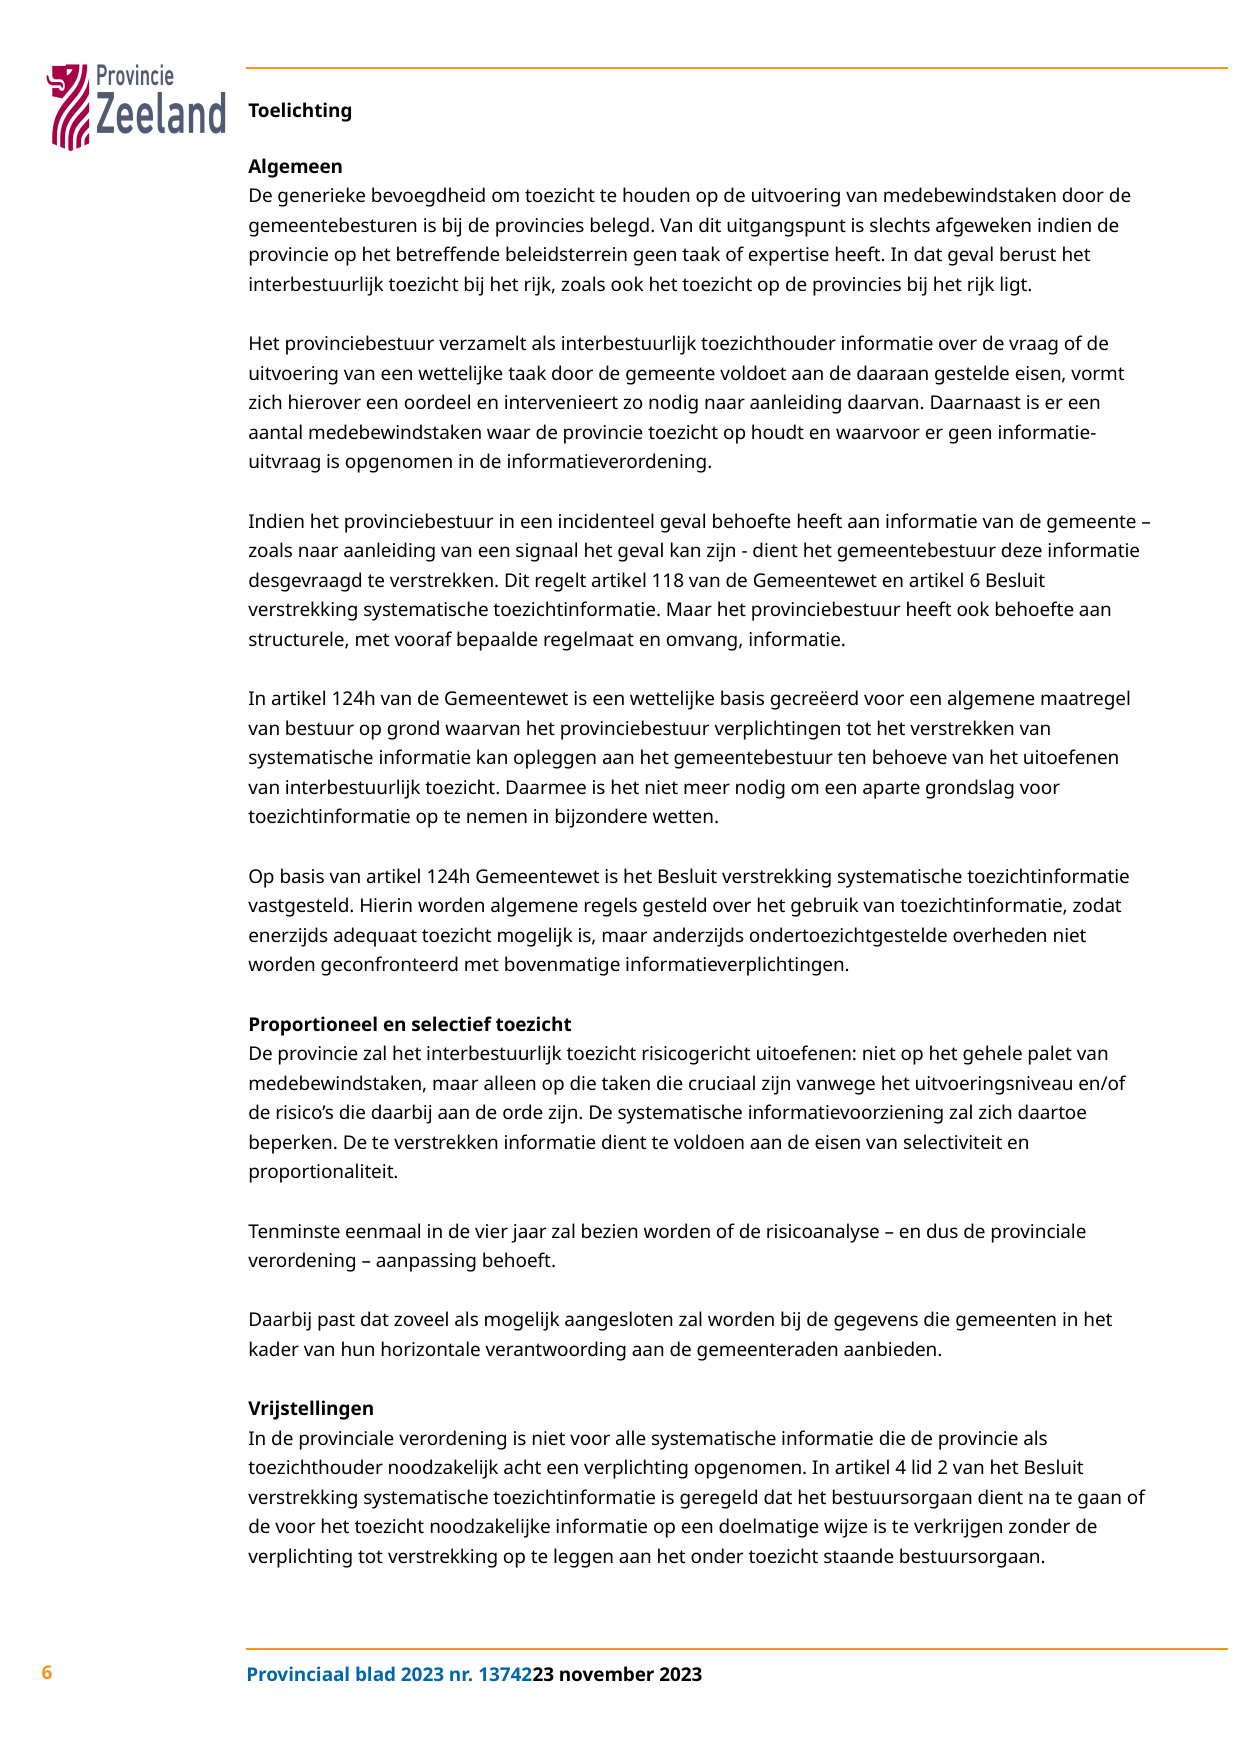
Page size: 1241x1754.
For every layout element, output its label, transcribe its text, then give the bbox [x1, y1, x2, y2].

text Toelichting [248, 95, 1152, 123]
text De provincie zal het interbestuurlijk toezicht risicogericht uitoefenen: niet op het gehele palet van medebewindstaken, maar alleen op die taken die cruciaal zijn vanwege het uitvoeringsniveau en/of de risico’s die daarbij aan de orde zijn. De systematische informatievoorziening zal zich daartoe beperken. De te verstrekken informatie dient te voldoen aan de eisen van selectiviteit en proportionaliteit. [248, 1040, 1152, 1184]
text In de provinciale verordening is niet voor alle systematische informatie die de provincie als toezichthouder noodzakelijk acht een verplichting opgenomen. In artikel 4 lid 2 van het Besluit verstrekking systematische toezichtinformatie is geregeld dat het bestuursorgaan dient na te gaan of de voor het toezicht noodzakelijke informatie op een doelmatige wijze is te verkrijgen zonder de verplichting tot verstrekking op te leggen aan het onder toezicht staande bestuursorgaan. [248, 1425, 1152, 1569]
picture [41, 47, 231, 172]
text Het provinciebestuur verzamelt als interbestuurlijk toezichthouder informatie over de vraag of de uitvoering van een wettelijke taak door de gemeente voldoet aan de daaraan gestelde eisen, vormt zich hierover een oordeel en intervenieert zo nodig naar aanleiding daarvan. Daarnaast is er een aantal medebewindstaken waar de provincie toezicht op houdt en waarvoor er geen informatie-uitvraag is opgenomen in de informatieverordening. [248, 330, 1152, 474]
text Indien het provinciebestuur in een incidenteel geval behoefte heeft aan informatie van de gemeente – zoals naar aanleiding van een signaal het geval kan zijn - dient het gemeentebestuur deze informatie desgevraagd te verstrekken. Dit regelt artikel 118 van de Gemeentewet en artikel 6 Besluit verstrekking systematische toezichtinformatie. Maar het provinciebestuur heeft ook behoefte aan structurele, met vooraf bepaalde regelmaat en omvang, informatie. [248, 508, 1152, 652]
text Algemeen [248, 153, 1152, 179]
text Daarbij past dat zoveel als mogelijk aangesloten zal worden bij de gegevens die gemeenten in het kader van hun horizontale verantwoording aan de gemeenteraden aanbieden. [248, 1307, 1152, 1362]
text Tenminste eenmaal in de vier jaar zal bezien worden of de risicoanalyse – en dus de provinciale verordening – aanpassing behoeft. [248, 1218, 1152, 1273]
text Vrijstellingen [248, 1395, 1152, 1421]
text Op basis van artikel 124h Gemeentewet is het Besluit verstrekking systematische toezichtinformatie vastgesteld. Hierin worden algemene regels gesteld over het gebruik van toezichtinformatie, zodat enerzijds adequaat toezicht mogelijk is, maar anderzijds ondertoezichtgestelde overheden niet worden geconfronteerd met bovenmatige informatieverplichtingen. [248, 863, 1152, 977]
text De generieke bevoegdheid om toezicht te houden op de uitvoering van medebewindstaken door de gemeentebesturen is bij de provincies belegd. Van dit uitgangspunt is slechts afgeweken indien de provincie op het betreffende beleidsterrein geen taak of expertise heeft. In dat geval berust het interbestuurlijk toezicht bij het rijk, zoals ook het toezicht op de provincies bij het rijk ligt. [248, 182, 1152, 297]
text Proportioneel en selectief toezicht [248, 1011, 1152, 1037]
text In artikel 124h van de Gemeentewet is een wettelijke basis gecreëerd voor een algemene maatregel van bestuur op grond waarvan het provinciebestuur verplichtingen tot het verstrekken van systematische informatie kan opleggen aan het gemeentebestuur ten behoeve van het uitoefenen van interbestuurlijk toezicht. Daarmee is het niet meer nodig om een aparte grondslag voor toezichtinformatie op te nemen in bijzondere wetten. [248, 685, 1152, 829]
